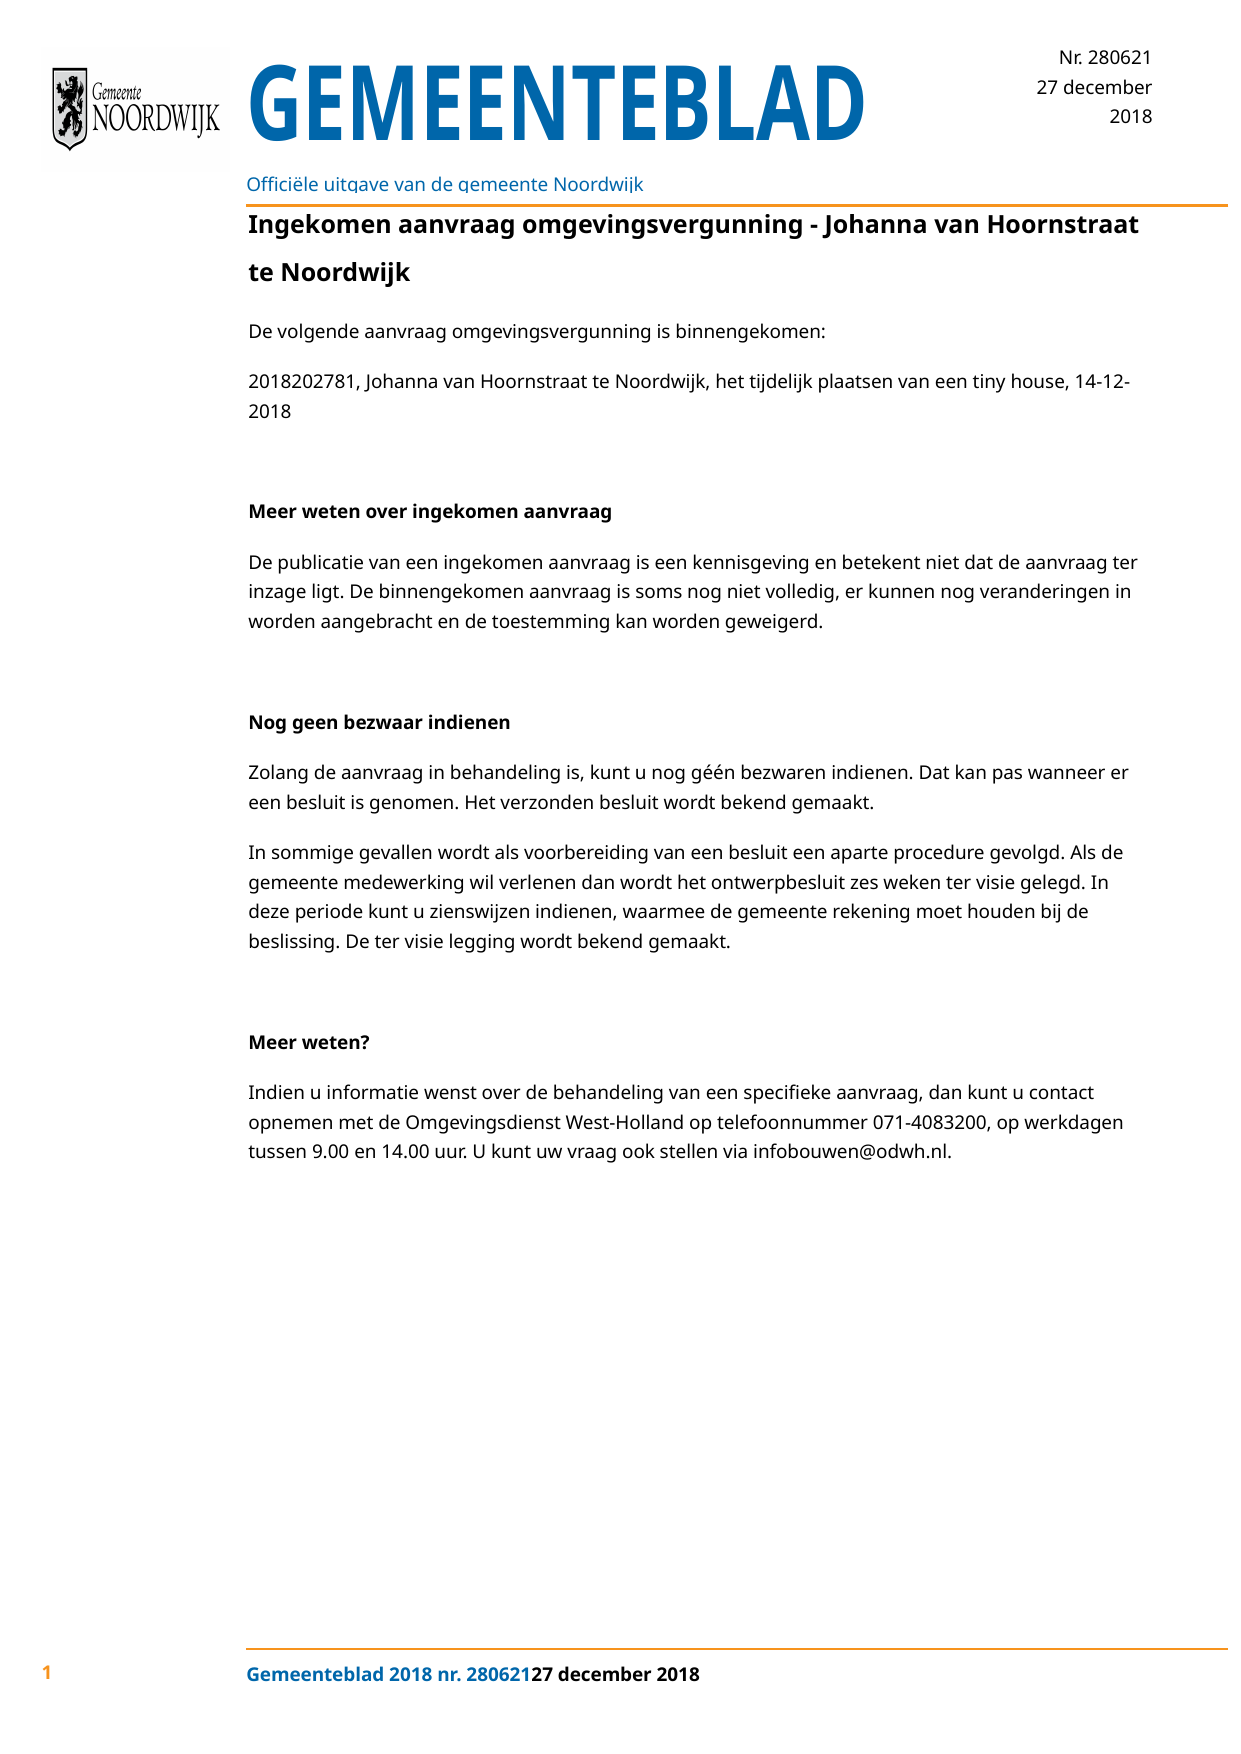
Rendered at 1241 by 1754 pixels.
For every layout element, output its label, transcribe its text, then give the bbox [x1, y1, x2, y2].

text 2018202781, Johanna van Hoornstraat te Noordwijk, het tijdelijk plaatsen van een tiny house, 14-12-2018 [248, 368, 1152, 424]
text Ingekomen aanvraag omgevingsvergunning - Johanna van Hoornstraat te Noordwijk [248, 207, 1152, 288]
text Meer weten? [248, 1029, 1152, 1055]
text Zolang de aanvraag in behandeling is, kunt u nog géén bezwaren indienen. Dat kan pas wanneer er een besluit is genomen. Het verzonden besluit wordt bekend gemaakt. [248, 759, 1152, 815]
text Meer weten over ingekomen aanvraag [248, 499, 1152, 524]
text Nog geen bezwaar indienen [248, 709, 1152, 735]
text Indien u informatie wenst over de behandeling van een specifieke aanvraag, dan kunt u contact opnemen met de Omgevingsdienst West-Holland op telefoonnummer 071-4083200, op werkdagen tussen 9.00 en 14.00 uur. U kunt uw vraag ook stellen via infobouwen@odwh.nl. [248, 1079, 1152, 1164]
text De volgende aanvraag omgevingsvergunning is binnengekomen: [248, 318, 1152, 344]
text In sommige gevallen wordt als voorbereiding van een besluit een aparte procedure gevolgd. Als de gemeente medewerking wil verlenen dan wordt het ontwerpbesluit zes weken ter visie gelegd. In deze periode kunt u zienswijzen indienen, waarmee de gemeente rekening moet houden bij de beslissing. De ter visie legging wordt bekend gemaakt. [248, 839, 1152, 954]
picture [41, 47, 231, 172]
text De publicatie van een ingekomen aanvraag is een kennisgeving en betekent niet dat de aanvraag ter inzage ligt. De binnengekomen aanvraag is soms nog niet volledig, er kunnen nog veranderingen in worden aangebracht en de toestemming kan worden geweigerd. [248, 549, 1152, 634]
